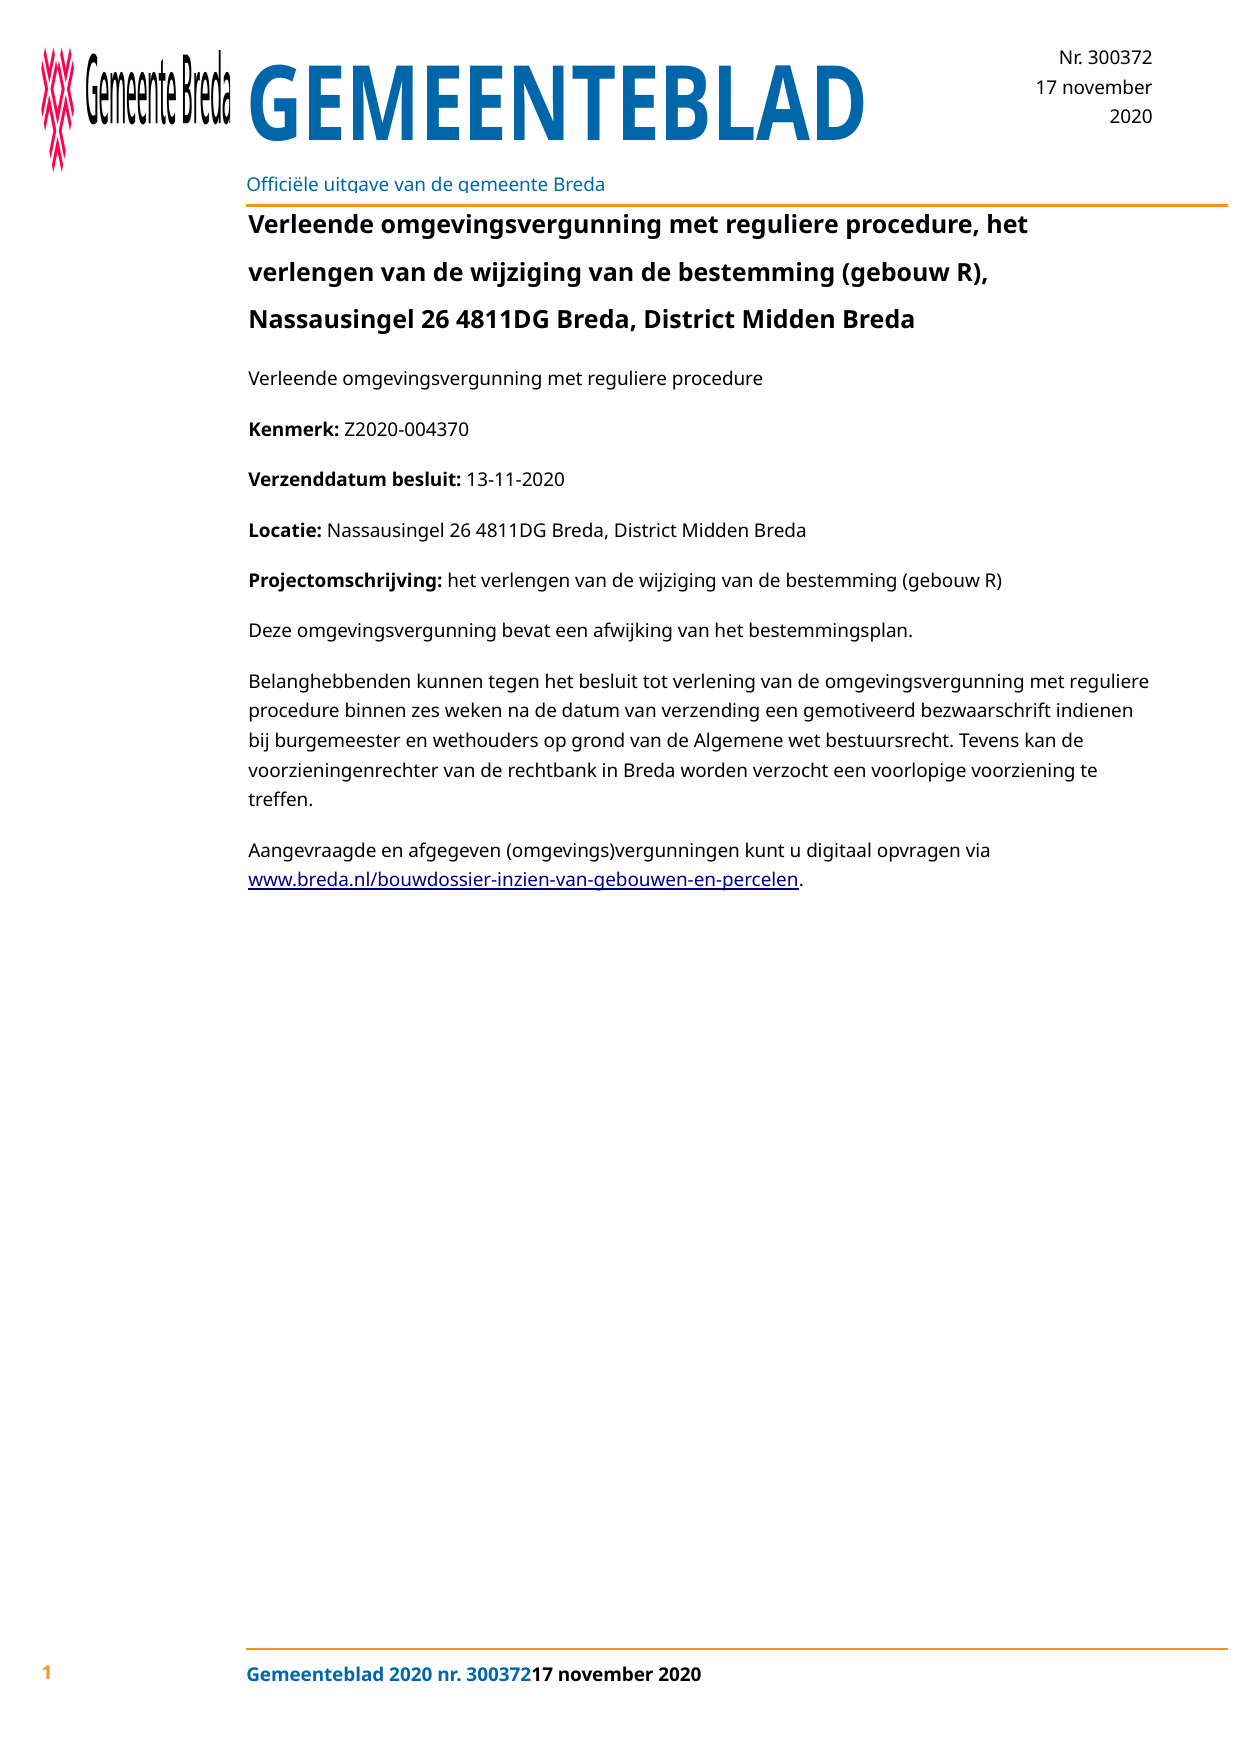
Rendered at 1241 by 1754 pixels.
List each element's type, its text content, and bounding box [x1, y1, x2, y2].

text Verleende omgevingsvergunning met reguliere procedure, het verlengen van de wijziging van de bestemming (gebouw R), Nassausingel 26 4811DG Breda, District Midden Breda [248, 207, 1152, 336]
text Aangevraagde en afgegeven (omgevings)vergunningen kunt u digitaal opvragen via www.breda.nl/bouwdossier-inzien-van-gebouwen-en-percelen. [248, 837, 1152, 892]
text Verzenddatum besluit: 13-11-2020 [248, 466, 1152, 492]
picture [41, 47, 231, 172]
text Belanghebbenden kunnen tegen het besluit tot verlening van de omgevingsvergunning met reguliere procedure binnen zes weken na de datum van verzending een gemotiveerd bezwaarschrift indienen bij burgemeester en wethouders op grond van de Algemene wet bestuursrecht. Tevens kan de voorzieningenrechter van de rechtbank in Breda worden verzocht een voorlopige voorziening te treffen. [248, 668, 1152, 812]
text Deze omgevingsvergunning bevat een afwijking van het bestemmingsplan. [248, 618, 1152, 643]
text Verleende omgevingsvergunning met reguliere procedure [248, 366, 1152, 391]
text Locatie: Nassausingel 26 4811DG Breda, District Midden Breda [248, 517, 1152, 542]
text Projectomschrijving: het verlengen van de wijziging van de bestemming (gebouw R) [248, 567, 1152, 593]
text Kenmerk: Z2020-004370 [248, 416, 1152, 442]
